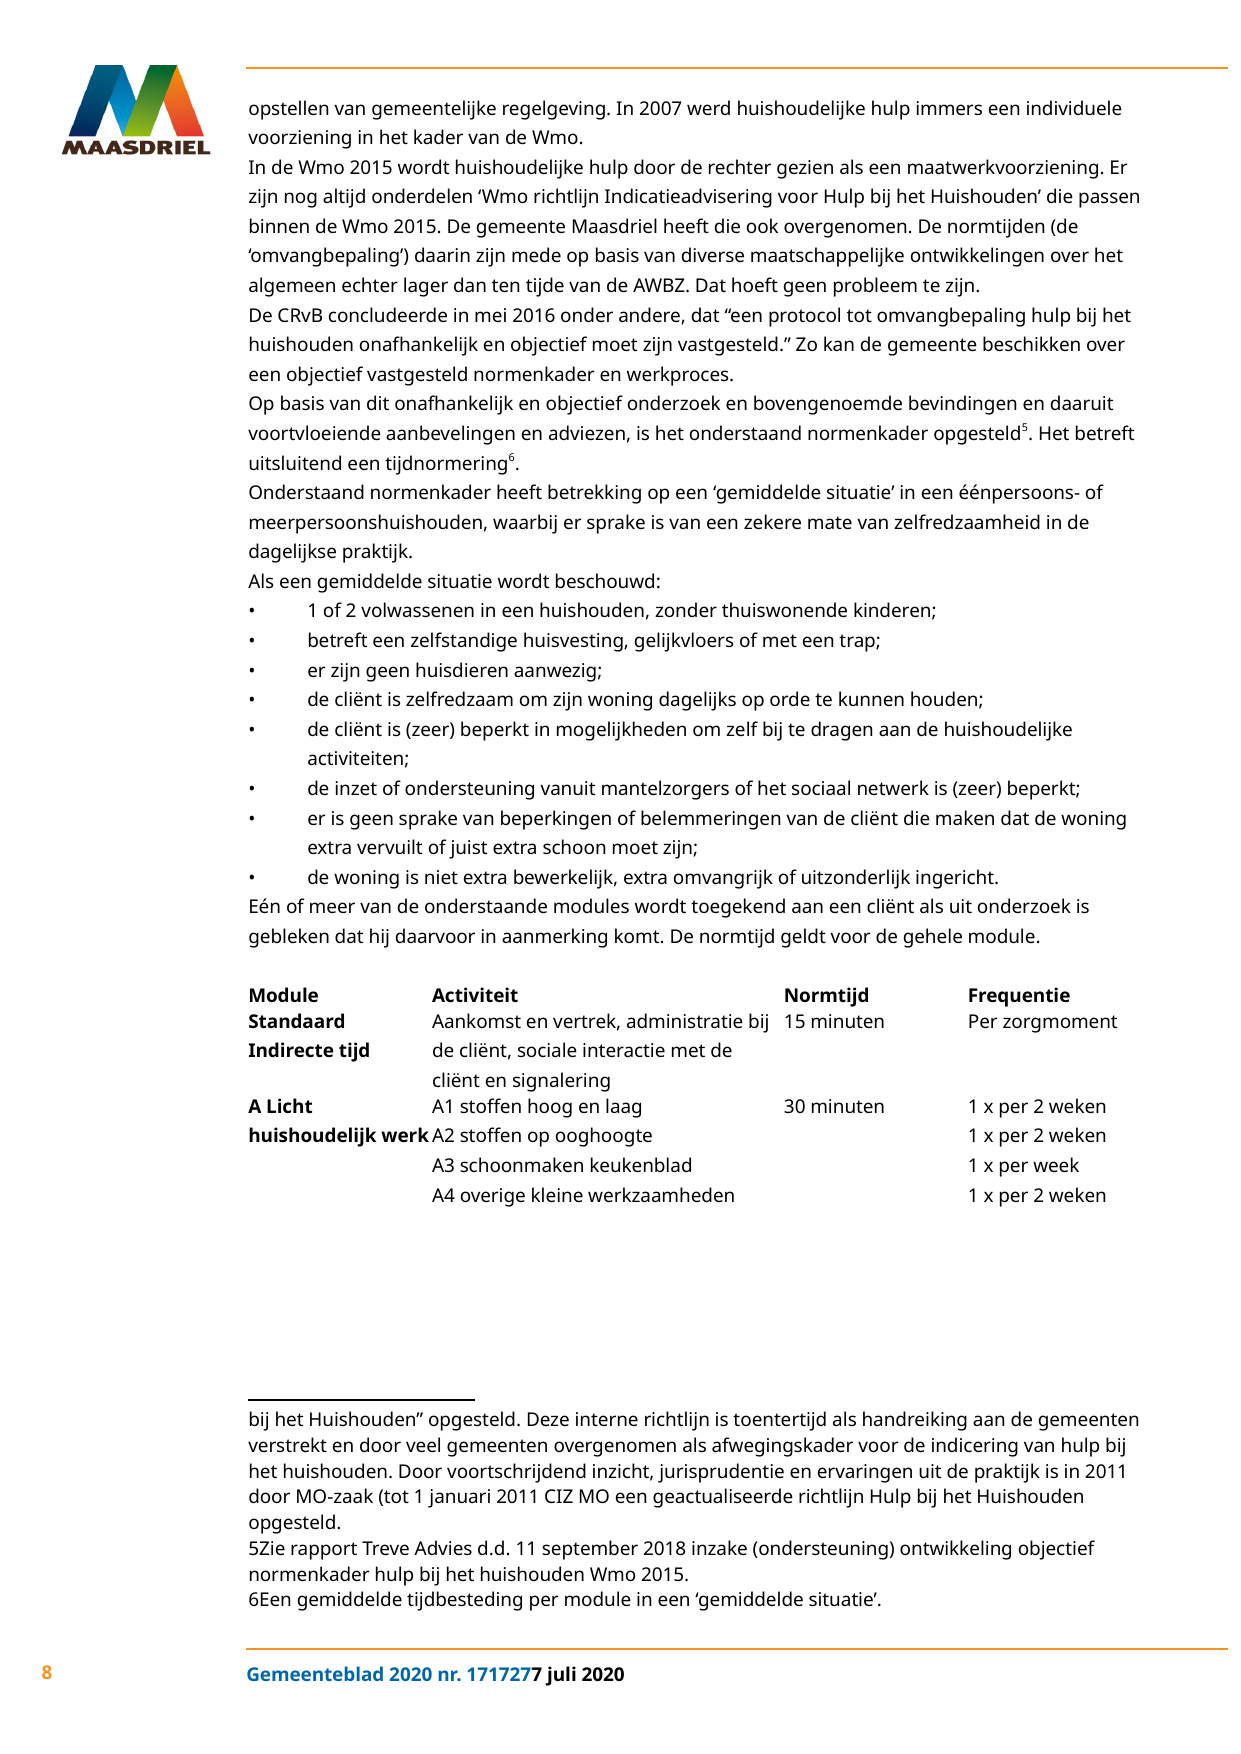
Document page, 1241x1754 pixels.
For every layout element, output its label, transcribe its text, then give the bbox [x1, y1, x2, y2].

table_cell A Licht huishoudelijk werk [248, 1093, 432, 1207]
text De CRvB concludeerde in mei 2016 onder andere, dat “een protocol tot omvangbepaling hulp bij het huishouden onafhankelijk en objectief moet zijn vastgesteld.” Zo kan de gemeente beschikken over een objectief vastgesteld normenkader en werkproces. [248, 302, 1152, 387]
list er zijn geen huisdieren aanwezig; [248, 657, 1152, 683]
picture [41, 47, 231, 172]
list er is geen sprake van beperkingen of belemmeringen van de cliënt die maken dat de woning extra vervuilt of juist extra schoon moet zijn; [248, 805, 1152, 860]
text Op basis van dit onafhankelijk en objectief onderzoek en bovengenoemde bevindingen en daaruit voortvloeiende aanbevelingen en adviezen, is het onderstaand normenkader opgesteld. Het betreft uitsluitend een tijdnormering. [248, 391, 1152, 476]
table_cell A1 stoffen hoog en laag A2 stoffen op ooghoogte A3 schoonmaken keukenblad A4 overige kleine werkzaamheden [432, 1093, 784, 1207]
table_cell Standaard Indirecte tijd [248, 1008, 432, 1093]
list de inzet of ondersteuning vanuit mantelzorgers of het sociaal netwerk is (zeer) beperkt; [248, 775, 1152, 801]
list de cliënt is (zeer) beperkt in mogelijkheden om zelf bij te dragen aan de huishoudelijke activiteiten; [248, 716, 1152, 771]
text Zie rapport Treve Advies d.d. 11 september 2018 inzake (ondersteuning) ontwikkeling objectief normenkader hulp bij het huishouden Wmo 2015. [248, 1535, 1152, 1586]
table_cell Per zorgmoment [968, 1008, 1152, 1093]
table_header Normtijd [784, 983, 968, 1008]
table_cell 1 x per 2 weken 1 x per 2 weken 1 x per week 1 x per 2 weken [968, 1093, 1152, 1207]
list 1 of 2 volwassenen in een huishouden, zonder thuiswonende kinderen; [248, 598, 1152, 623]
table_cell 30 minuten [784, 1093, 968, 1207]
table_cell 15 minuten [784, 1008, 968, 1093]
table_header Module [248, 983, 432, 1008]
text Onderstaand normenkader heeft betrekking op een ‘gemiddelde situatie’ in een éénpersoons- of meerpersoonshuishouden, waarbij er sprake is van een zekere mate van zelfredzaamheid in de dagelijkse praktijk. [248, 479, 1152, 564]
table_header Activiteit [432, 983, 784, 1008]
list betreft een zelfstandige huisvesting, gelijkvloers of met een trap; [248, 627, 1152, 653]
table_cell Aankomst en vertrek, administratie bij de cliënt, sociale interactie met de cliënt en signalering [432, 1008, 784, 1093]
text opstellen van gemeentelijke regelgeving. In 2007 werd huishoudelijke hulp immers een individuele voorziening in het kader van de Wmo. [248, 95, 1152, 150]
text bij het Huishouden” opgesteld. Deze interne richtlijn is toentertijd als handreiking aan de gemeenten verstrekt en door veel gemeenten overgenomen als afwegingskader voor de indicering van hulp bij het huishouden. Door voortschrijdend inzicht, jurisprudentie en ervaringen uit de praktijk is in 2011 door MO-zaak (tot 1 januari 2011 CIZ MO een geactualiseerde richtlijn Hulp bij het Huishouden opgesteld. [248, 1406, 1152, 1535]
text Eén of meer van de onderstaande modules wordt toegekend aan een cliënt als uit onderzoek is gebleken dat hij daarvoor in aanmerking komt. De normtijd geldt voor de gehele module. [248, 893, 1152, 949]
text Een gemiddelde tijdbesteding per module in een ‘gemiddelde situatie’. [248, 1586, 1152, 1612]
text Als een gemiddelde situatie wordt beschouwd: [248, 568, 1152, 594]
list de woning is niet extra bewerkelijk, extra omvangrijk of uitzonderlijk ingericht. [248, 864, 1152, 890]
list de cliënt is zelfredzaam om zijn woning dagelijks op orde te kunnen houden; [248, 686, 1152, 712]
table_header Frequentie [968, 983, 1152, 1008]
text In de Wmo 2015 wordt huishoudelijke hulp door de rechter gezien als een maatwerkvoorziening. Er zijn nog altijd onderdelen ‘Wmo richtlijn Indicatieadvisering voor Hulp bij het Huishouden’ die passen binnen de Wmo 2015. De gemeente Maasdriel heeft die ook overgenomen. De normtijden (de ‘omvangbepaling’) daarin zijn mede op basis van diverse maatschappelijke ontwikkelingen over het algemeen echter lager dan ten tijde van de AWBZ. Dat hoeft geen probleem te zijn. [248, 154, 1152, 298]
